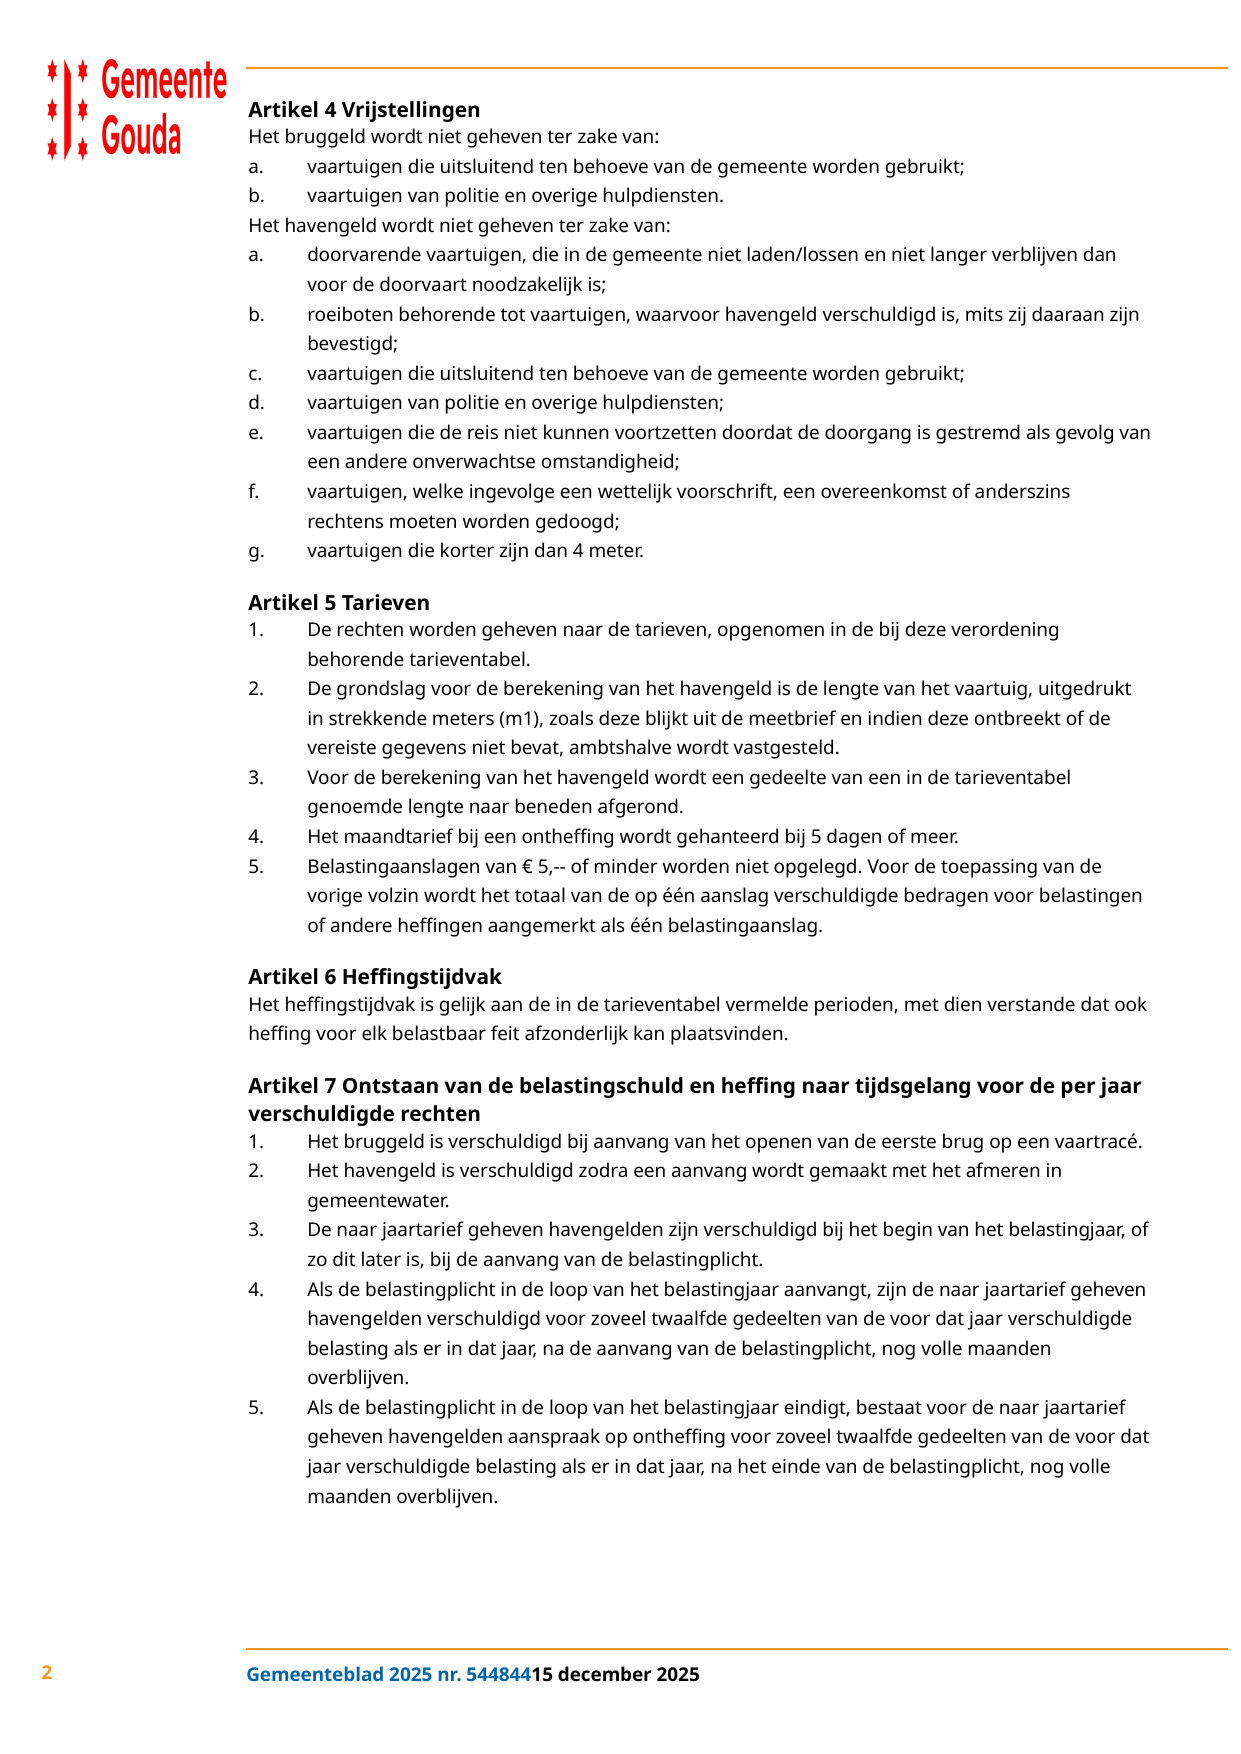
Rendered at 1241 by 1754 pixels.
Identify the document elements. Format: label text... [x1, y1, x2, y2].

list De rechten worden geheven naar de tarieven, opgenomen in de bij deze verordening behorende tarieventabel. [248, 616, 1152, 672]
picture [41, 47, 231, 172]
list Als de belastingplicht in de loop van het belastingjaar eindigt, bestaat voor de naar jaartarief geheven havengelden aanspraak op ontheffing voor zoveel twaalfde gedeelten van de voor dat jaar verschuldigde belasting als er in dat jaar, na het einde van de belastingplicht, nog volle maanden overblijven. [248, 1394, 1152, 1508]
list roeiboten behorende tot vaartuigen, waarvoor havengeld verschuldigd is, mits zij daaraan zijn bevestigd; [248, 301, 1152, 356]
list De naar jaartarief geheven havengelden zijn verschuldigd bij het begin van het belastingjaar, of zo dit later is, bij de aanvang van de belastingplicht. [248, 1217, 1152, 1272]
text Het havengeld wordt niet geheven ter zake van: [248, 212, 1152, 238]
list Als de belastingplicht in de loop van het belastingjaar aanvangt, zijn de naar jaartarief geheven havengelden verschuldigd voor zoveel twaalfde gedeelten van de voor dat jaar verschuldigde belasting als er in dat jaar, na de aanvang van de belastingplicht, nog volle maanden overblijven. [248, 1276, 1152, 1390]
list De grondslag voor de berekening van het havengeld is de lengte van het vaartuig, uitgedrukt in strekkende meters (m1), zoals deze blijkt uit de meetbrief en indien deze ontbreekt of de vereiste gegevens niet bevat, ambtshalve wordt vastgesteld. [248, 675, 1152, 760]
text Artikel 7 Ontstaan van de belastingschuld en heffing naar tijdsgelang voor de per jaar verschuldigde rechten [248, 1071, 1152, 1128]
text Artikel 5 Tarieven [248, 588, 1152, 616]
list Voor de berekening van het havengeld wordt een gedeelte van een in de tarieventabel genoemde lengte naar beneden afgerond. [248, 764, 1152, 819]
list Belastingaanslagen van € 5,-- of minder worden niet opgelegd. Voor de toepassing van de vorige volzin wordt het totaal van de op één aanslag verschuldigde bedragen voor belastingen of andere heffingen aangemerkt als één belastingaanslag. [248, 853, 1152, 938]
list Het bruggeld is verschuldigd bij aanvang van het openen van de eerste brug op een vaartracé. [248, 1128, 1152, 1153]
list vaartuigen die de reis niet kunnen voortzetten doordat de doorgang is gestremd als gevolg van een andere onverwachtse omstandigheid; [248, 419, 1152, 474]
list vaartuigen die uitsluitend ten behoeve van de gemeente worden gebruikt; [248, 360, 1152, 386]
list vaartuigen die uitsluitend ten behoeve van de gemeente worden gebruikt; [248, 153, 1152, 178]
list vaartuigen van politie en overige hulpdiensten. [248, 182, 1152, 208]
list vaartuigen die korter zijn dan 4 meter. [248, 537, 1152, 563]
text Artikel 4 Vrijstellingen [248, 95, 1152, 123]
list Het maandtarief bij een ontheffing wordt gehanteerd bij 5 dagen of meer. [248, 823, 1152, 849]
text Het heffingstijdvak is gelijk aan de in de tarieventabel vermelde perioden, met dien verstande dat ook heffing voor elk belastbaar feit afzonderlijk kan plaatsvinden. [248, 991, 1152, 1046]
list Het havengeld is verschuldigd zodra een aanvang wordt gemaakt met het afmeren in gemeentewater. [248, 1157, 1152, 1213]
text Artikel 6 Heffingstijdvak [248, 962, 1152, 991]
list doorvarende vaartuigen, die in de gemeente niet laden/lossen en niet langer verblijven dan voor de doorvaart noodzakelijk is; [248, 242, 1152, 297]
text Het bruggeld wordt niet geheven ter zake van: [248, 123, 1152, 149]
list vaartuigen van politie en overige hulpdiensten; [248, 389, 1152, 415]
list vaartuigen, welke ingevolge een wettelijk voorschrift, een overeenkomst of anderszins rechtens moeten worden gedoogd; [248, 478, 1152, 533]
